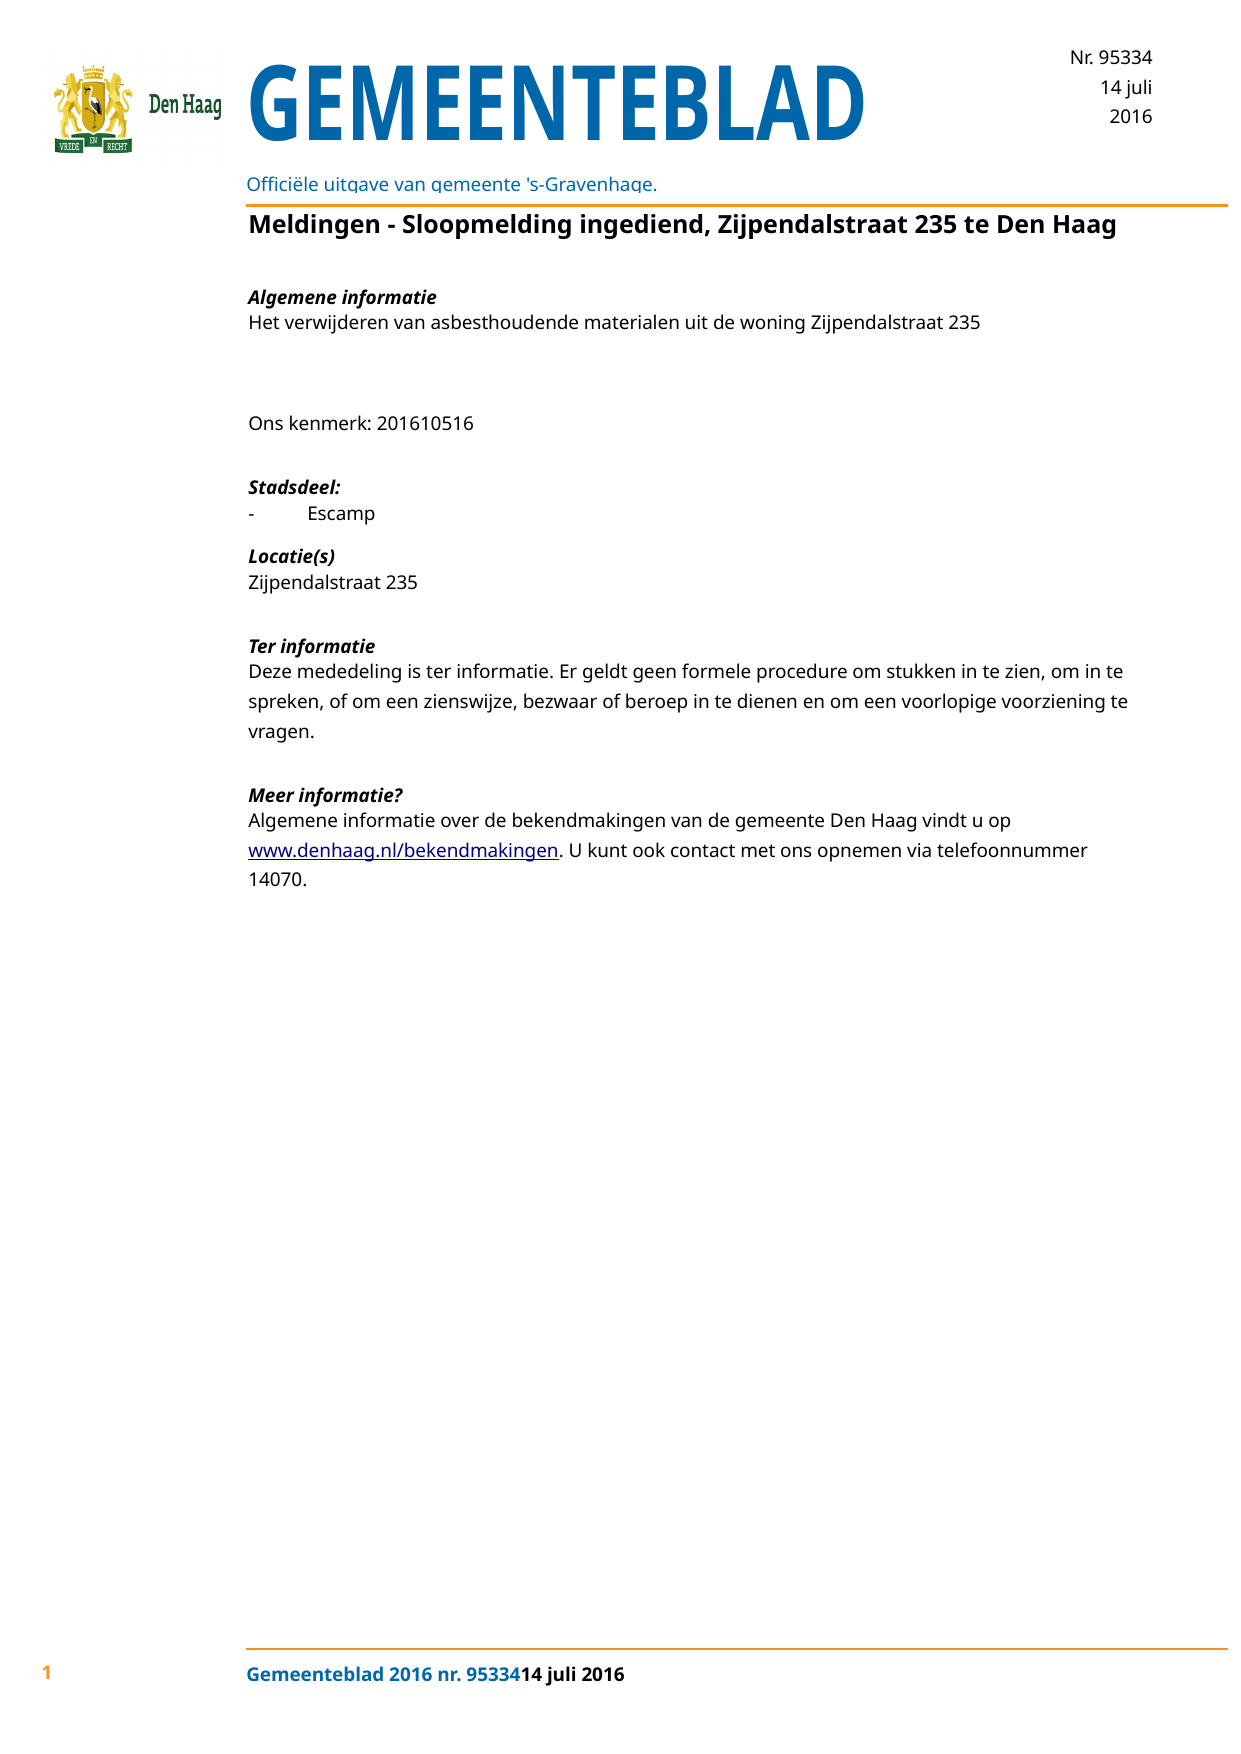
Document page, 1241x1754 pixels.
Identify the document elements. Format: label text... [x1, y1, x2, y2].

text Deze mededeling is ter informatie. Er geldt geen formele procedure om stukken in te zien, om in te spreken, of om een zienswijze, bezwaar of beroep in te dienen en om een voorlopige voorziening te vragen. [248, 659, 1152, 743]
picture [41, 47, 231, 172]
text Het verwijderen van asbesthoudende materialen uit de woning Zijpendalstraat 235 [248, 309, 1152, 335]
text Zijpendalstraat 235 [248, 569, 1152, 595]
text Ter informatie [248, 633, 1152, 659]
text Locatie(s) [248, 543, 1152, 569]
list Escamp [248, 500, 1152, 526]
text Ons kenmerk: 201610516 [248, 410, 1152, 436]
text Meldingen - Sloopmelding ingediend, Zijpendalstraat 235 te Den Haag [248, 207, 1152, 241]
text Algemene informatie [248, 284, 1152, 309]
text Stadsdeel: [248, 474, 1152, 500]
text Meer informatie? [248, 782, 1152, 807]
text Algemene informatie over de bekendmakingen van de gemeente Den Haag vindt u op www.denhaag.nl/bekendmakingen. U kunt ook contact met ons opnemen via telefoonnummer 14070. [248, 807, 1152, 892]
